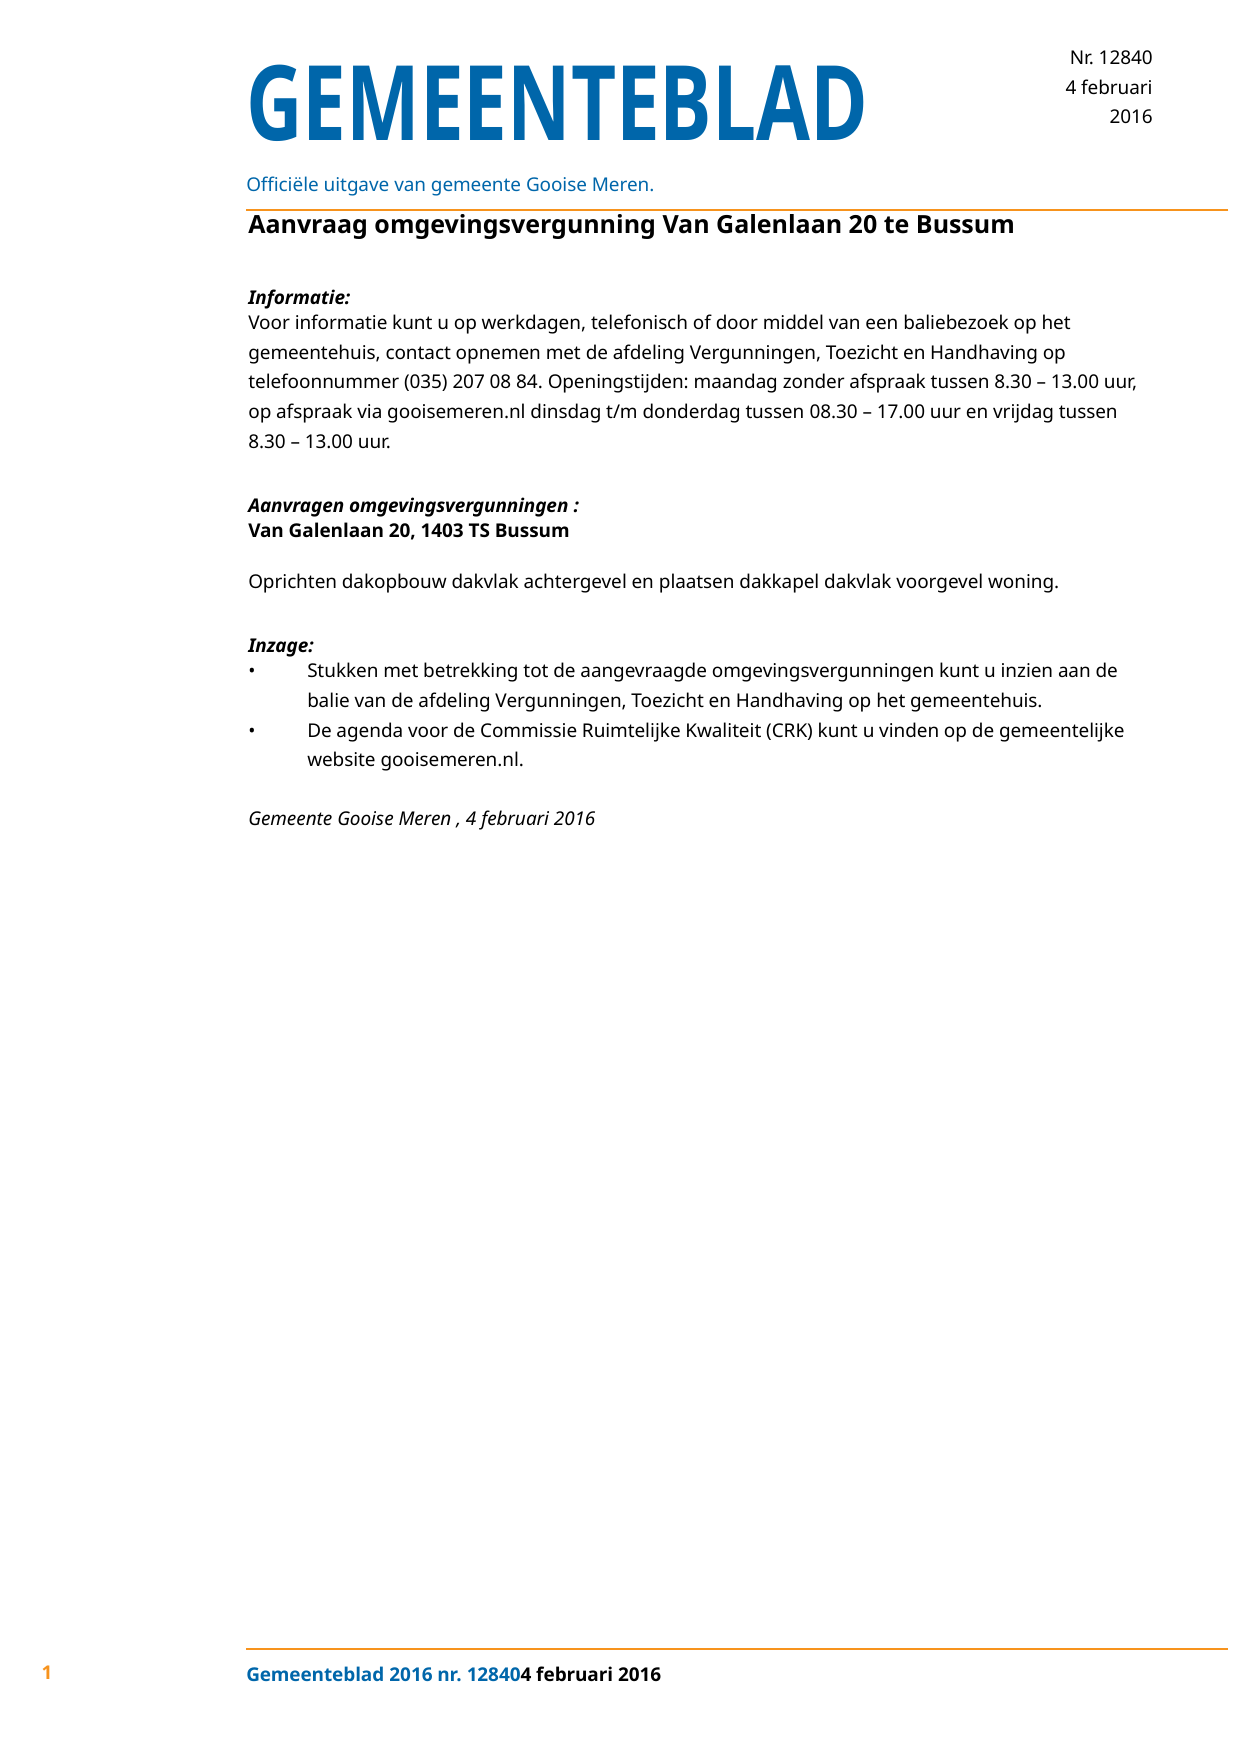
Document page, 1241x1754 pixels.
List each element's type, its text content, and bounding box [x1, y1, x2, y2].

text Oprichten dakopbouw dakvlak achtergevel en plaatsen dakkapel dakvlak voorgevel woning. [248, 568, 1152, 594]
list Stukken met betrekking tot de aangevraagde omgevingsvergunningen kunt u inzien aan de balie van de afdeling Vergunningen, Toezicht en Handhaving op het gemeentehuis. [248, 658, 1152, 713]
text Gemeente Gooise Meren , 4 februari 2016 [248, 806, 1152, 831]
text Van Galenlaan 20, 1403 TS Bussum [248, 518, 1152, 543]
text Aanvraag omgevingsvergunning Van Galenlaan 20 te Bussum [248, 211, 1152, 241]
text Informatie: [248, 284, 1152, 309]
picture [41, 47, 231, 172]
text Inzage: [248, 632, 1152, 658]
text Voor informatie kunt u op werkdagen, telefonisch of door middel van een baliebezoek op het gemeentehuis, contact opnemen met de afdeling Vergunningen, Toezicht en Handhaving op telefoonnummer (035) 207 08 84. Openingstijden: maandag zonder afspraak tussen 8.30 – 13.00 uur, op afspraak via gooisemeren.nl dinsdag t/m donderdag tussen 08.30 – 17.00 uur en vrijdag tussen 8.30 – 13.00 uur. [248, 309, 1152, 454]
list De agenda voor de Commissie Ruimtelijke Kwaliteit (CRK) kunt u vinden op de gemeentelijke website gooisemeren.nl. [248, 717, 1152, 772]
text Aanvragen omgevingsvergunningen : [248, 492, 1152, 518]
